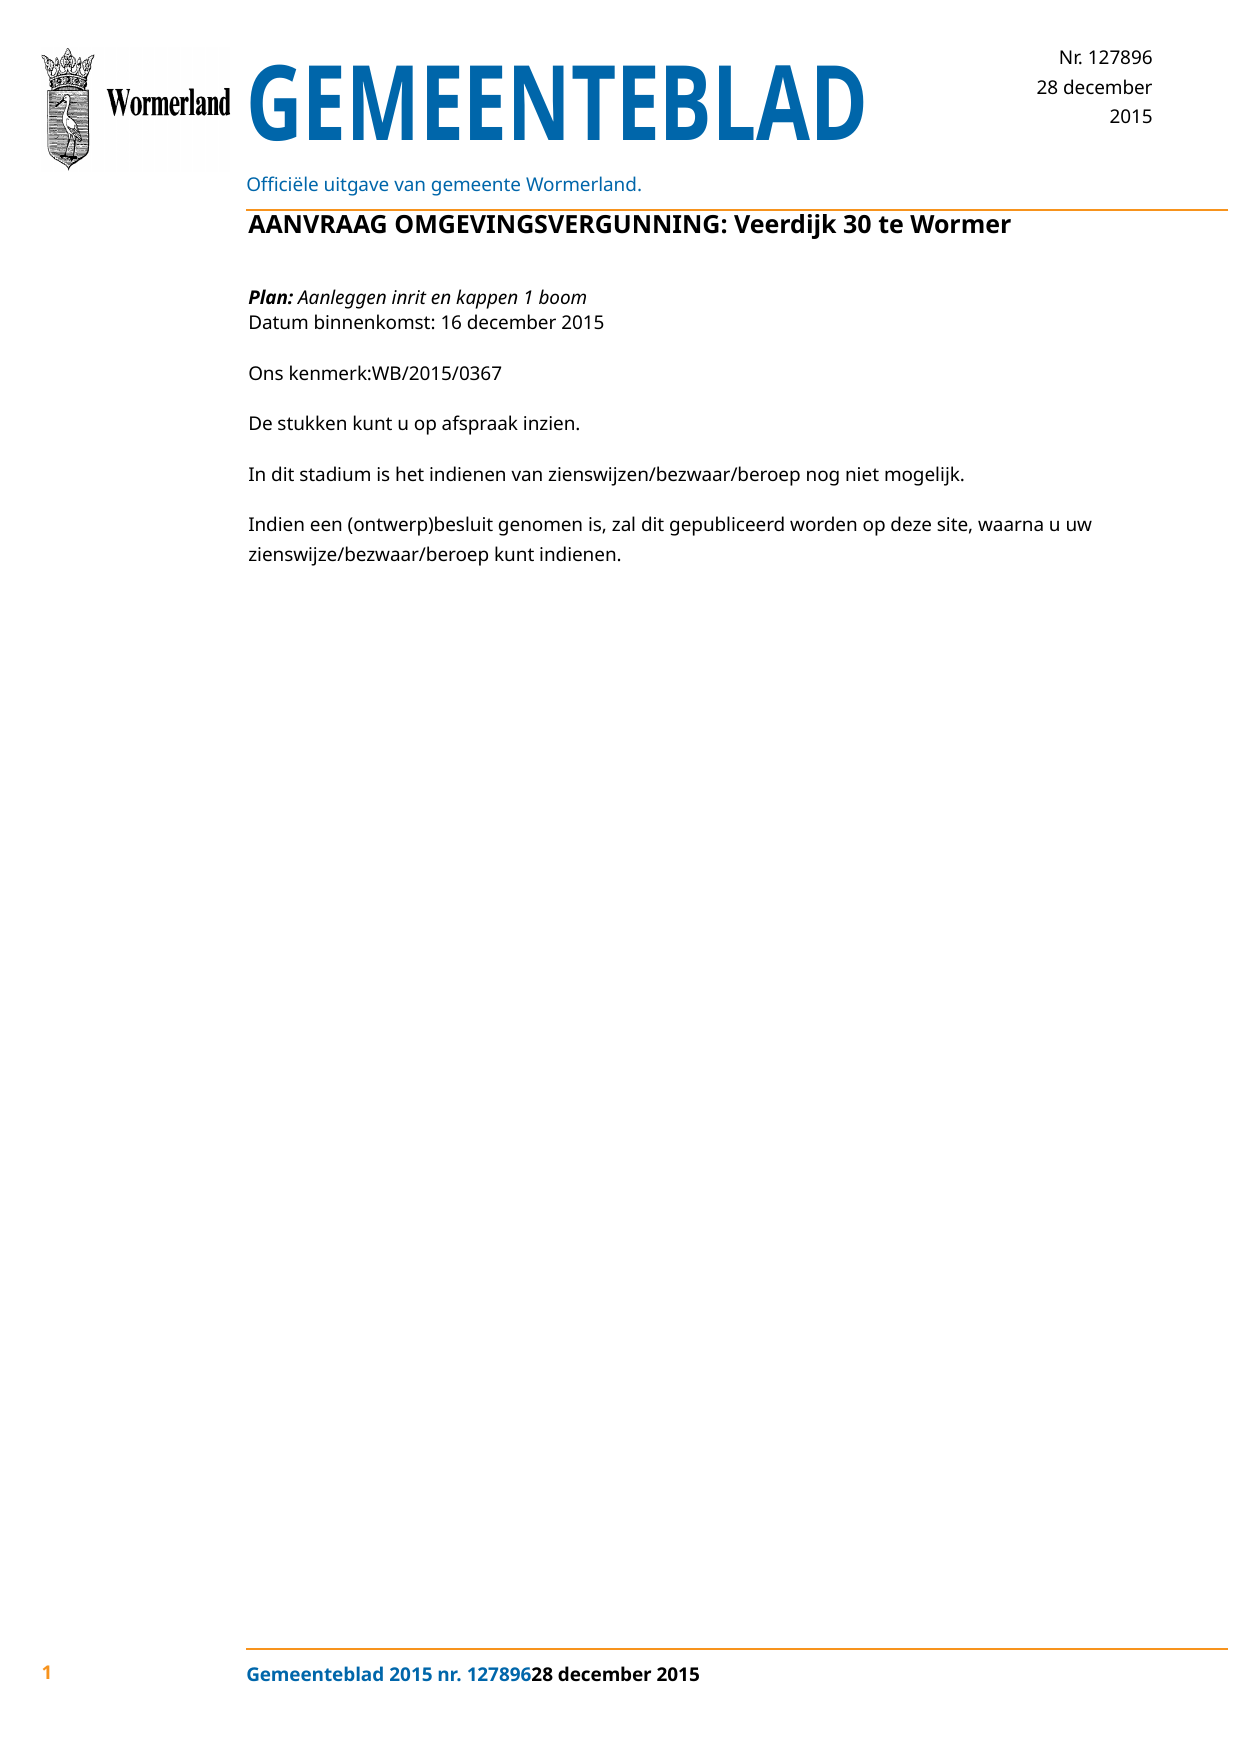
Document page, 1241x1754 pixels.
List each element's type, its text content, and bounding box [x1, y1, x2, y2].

picture [41, 47, 231, 172]
text Ons kenmerk:WB/2015/0367 [248, 360, 1152, 386]
text AANVRAAG OMGEVINGSVERGUNNING: Veerdijk 30 te Wormer [248, 211, 1152, 241]
text Datum binnenkomst: 16 december 2015 [248, 309, 1152, 335]
text De stukken kunt u op afspraak inzien. [248, 410, 1152, 436]
text Indien een (ontwerp)besluit genomen is, zal dit gepubliceerd worden op deze site, waarna u uw zienswijze/bezwaar/beroep kunt indienen. [248, 511, 1152, 567]
text In dit stadium is het indienen van zienswijzen/bezwaar/beroep nog niet mogelijk. [248, 461, 1152, 487]
text Plan: Aanleggen inrit en kappen 1 boom [248, 284, 1152, 309]
